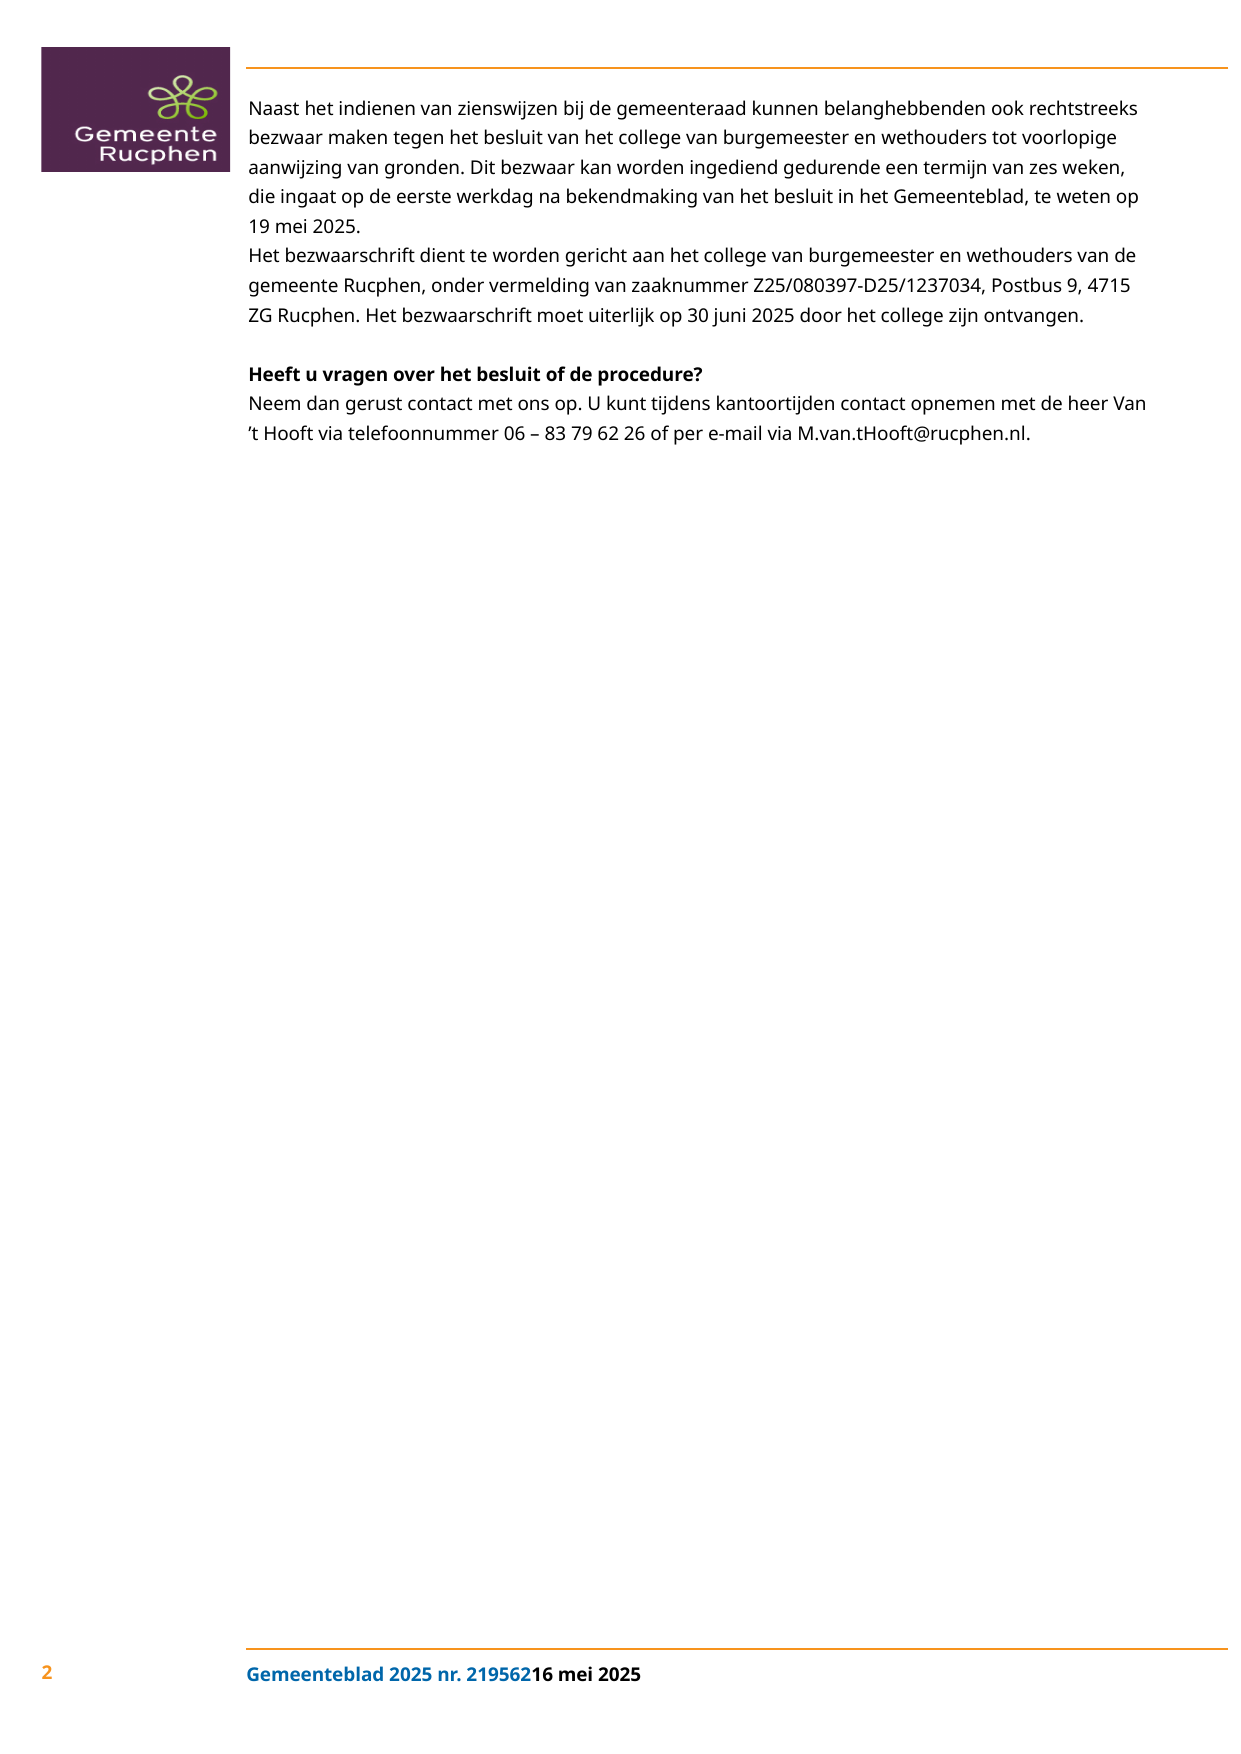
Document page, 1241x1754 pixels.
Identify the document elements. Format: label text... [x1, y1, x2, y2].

text Neem dan gerust contact met ons op. U kunt tijdens kantoortijden contact opnemen met de heer Van ’t Hooft via telefoonnummer 06 – 83 79 62 26 of per e-mail via M.van.tHooft@rucphen.nl. [248, 391, 1152, 446]
text Naast het indienen van zienswijzen bij de gemeenteraad kunnen belanghebbenden ook rechtstreeks bezwaar maken tegen het besluit van het college van burgemeester en wethouders tot voorlopige aanwijzing van gronden. Dit bezwaar kan worden ingediend gedurende een termijn van zes weken, die ingaat op de eerste werkdag na bekendmaking van het besluit in het Gemeenteblad, te weten op 19 mei 2025. [248, 95, 1152, 239]
picture [41, 47, 231, 172]
text Het bezwaarschrift dient te worden gericht aan het college van burgemeester en wethouders van de gemeente Rucphen, onder vermelding van zaaknummer Z25/080397-D25/1237034, Postbus 9, 4715 ZG Rucphen. Het bezwaarschrift moet uiterlijk op 30 juni 2025 door het college zijn ontvangen. [248, 243, 1152, 328]
text Heeft u vragen over het besluit of de procedure? [248, 361, 1152, 387]
